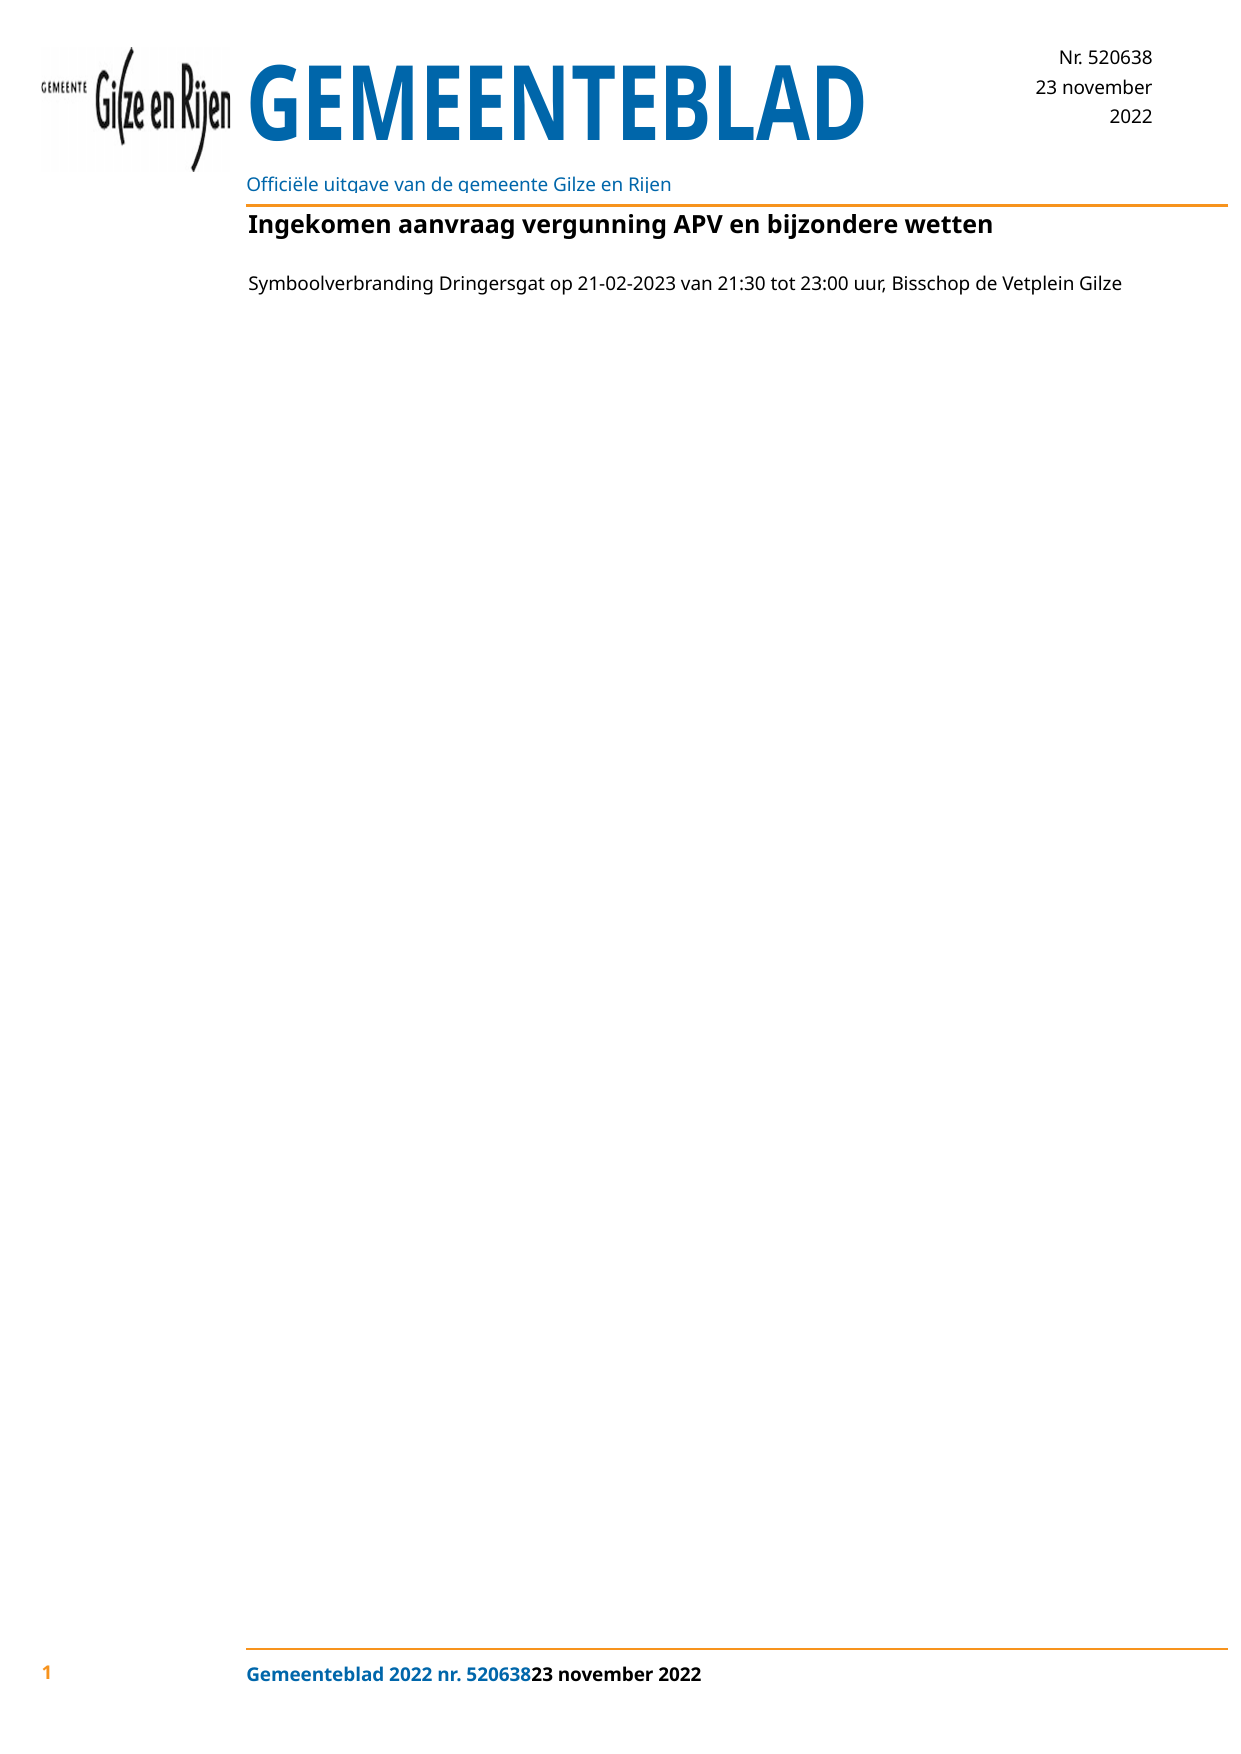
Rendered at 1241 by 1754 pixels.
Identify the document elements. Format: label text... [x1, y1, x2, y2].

text Ingekomen aanvraag vergunning APV en bijzondere wetten [248, 207, 1152, 241]
text Symboolverbranding Dringersgat op 21-02-2023 van 21:30 tot 23:00 uur, Bisschop de Vetplein Gilze [248, 270, 1152, 296]
picture [41, 47, 231, 172]
